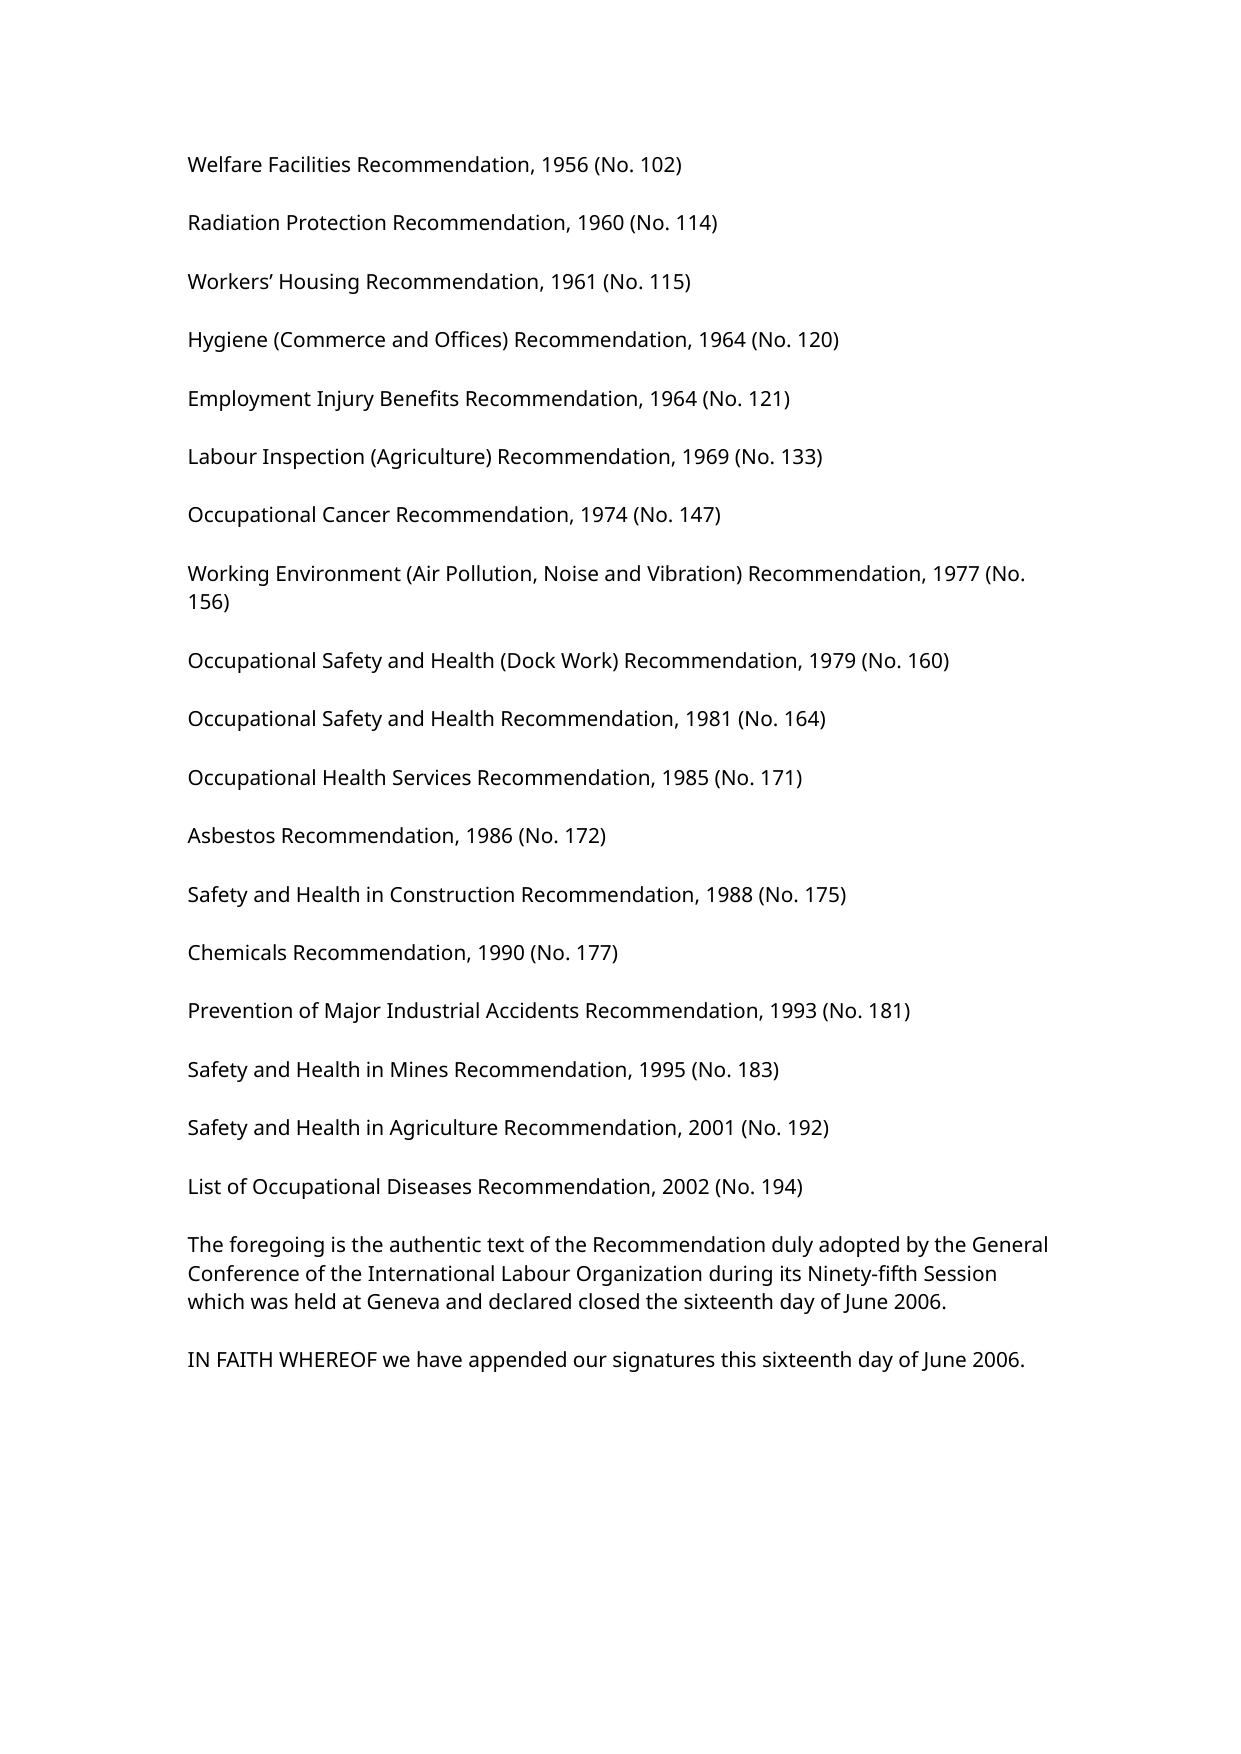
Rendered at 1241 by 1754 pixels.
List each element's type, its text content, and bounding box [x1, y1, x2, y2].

text Safety and Health in Mines Recommendation, 1995 (No. 183) [187, 1055, 1053, 1083]
text Welfare Facilities Recommendation, 1956 (No. 102) [187, 150, 1053, 178]
text Working Environment (Air Pollution, Noise and Vibration) Recommendation, 1977 (No. 156) [187, 559, 1053, 616]
text Occupational Safety and Health Recommendation, 1981 (No. 164) [187, 704, 1053, 733]
text Safety and Health in Agriculture Recommendation, 2001 (No. 192) [187, 1113, 1053, 1142]
text Prevention of Major Industrial Accidents Recommendation, 1993 (No. 181) [187, 997, 1053, 1025]
text Hygiene (Commerce and Offices) Recommendation, 1964 (No. 120) [187, 325, 1053, 354]
text Asbestos Recommendation, 1986 (No. 172) [187, 821, 1053, 850]
text Occupational Safety and Health (Dock Work) Recommendation, 1979 (No. 160) [187, 646, 1053, 674]
text Chemicals Recommendation, 1990 (No. 177) [187, 938, 1053, 967]
text Workers’ Housing Recommendation, 1961 (No. 115) [187, 267, 1053, 295]
text Occupational Cancer Recommendation, 1974 (No. 147) [187, 501, 1053, 529]
text Radiation Protection Recommendation, 1960 (No. 114) [187, 208, 1053, 237]
text List of Occupational Diseases Recommendation, 2002 (No. 194) [187, 1172, 1053, 1200]
text Safety and Health in Construction Recommendation, 1988 (No. 175) [187, 880, 1053, 908]
text IN FAITH WHEREOF we have appended our signatures this sixteenth day of June 2006. [187, 1346, 1053, 1374]
text Employment Injury Benefits Recommendation, 1964 (No. 121) [187, 384, 1053, 412]
text Occupational Health Services Recommendation, 1985 (No. 171) [187, 763, 1053, 791]
text The foregoing is the authentic text of the Recommendation duly adopted by the General Conference of the International Labour Organization during its Ninety-fifth Session which was held at Geneva and declared closed the sixteenth day of June 2006. [187, 1230, 1053, 1316]
text Labour Inspection (Agriculture) Recommendation, 1969 (No. 133) [187, 442, 1053, 471]
